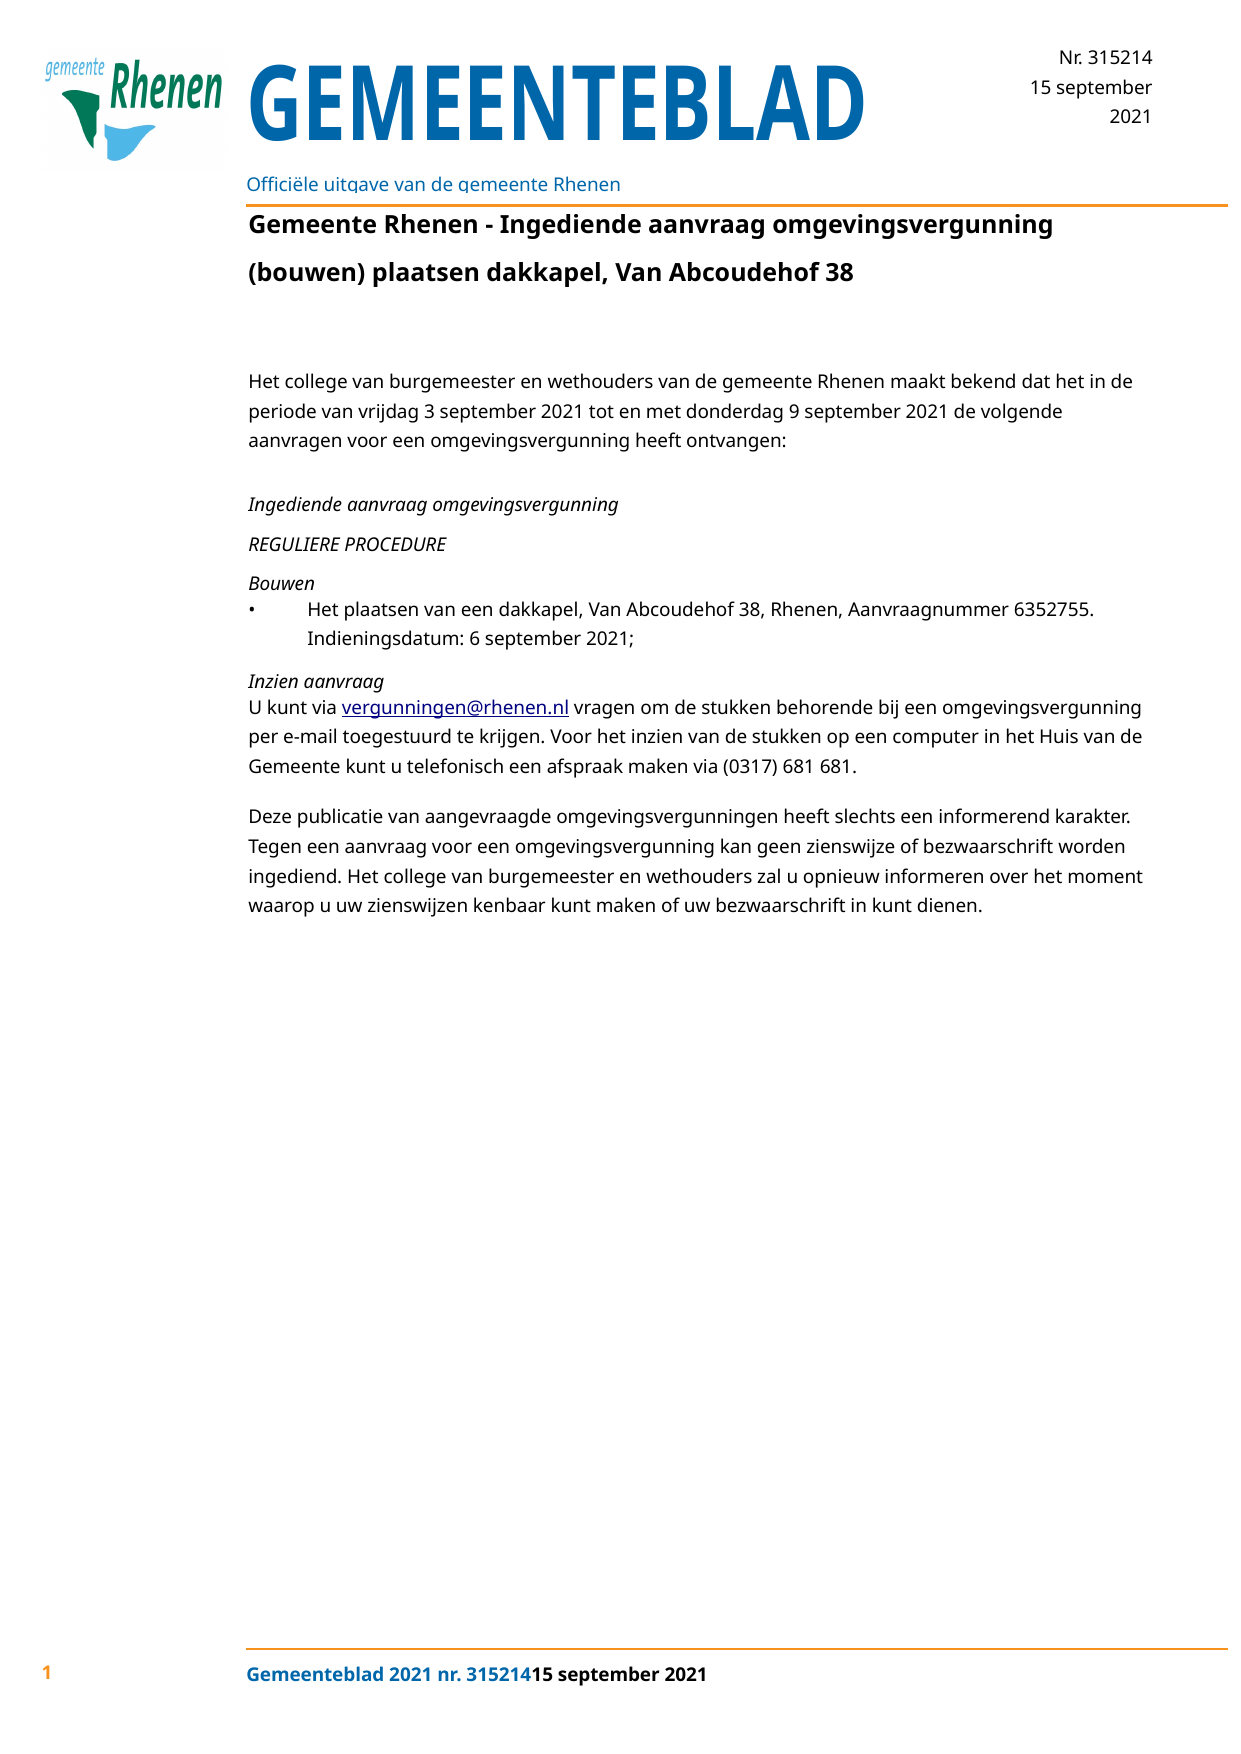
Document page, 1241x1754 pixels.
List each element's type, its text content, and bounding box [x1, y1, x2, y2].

text Het college van burgemeester en wethouders van de gemeente Rhenen maakt bekend dat het in de periode van vrijdag 3 september 2021 tot en met donderdag 9 september 2021 de volgende aanvragen voor een omgevingsvergunning heeft ontvangen: [248, 368, 1152, 453]
text Gemeente Rhenen - Ingediende aanvraag omgevingsvergunning (bouwen) plaatsen dakkapel, Van Abcoudehof 38 [248, 207, 1152, 288]
text U kunt via vergunningen@rhenen.nl vragen om de stukken behorende bij een omgevingsvergunning per e-mail toegestuurd te krijgen. Voor het inzien van de stukken op een computer in het Huis van de Gemeente kunt u telefonisch een afspraak maken via (0317) 681 681. [248, 694, 1152, 779]
text Inzien aanvraag [248, 668, 1152, 694]
text REGULIERE PROCEDURE [248, 531, 1152, 556]
text Bouwen [248, 570, 1152, 596]
text Ingediende aanvraag omgevingsvergunning [248, 491, 1152, 517]
picture [41, 47, 231, 172]
text Deze publicatie van aangevraagde omgevingsvergunningen heeft slechts een informerend karakter. Tegen een aanvraag voor een omgevingsvergunning kan geen zienswijze of bezwaarschrift worden ingediend. Het college van burgemeester en wethouders zal u opnieuw informeren over het moment waarop u uw zienswijzen kenbaar kunt maken of uw bezwaarschrift in kunt dienen. [248, 804, 1152, 918]
list Het plaatsen van een dakkapel, Van Abcoudehof 38, Rhenen, Aanvraagnummer 6352755. Indieningsdatum: 6 september 2021; [248, 596, 1152, 651]
